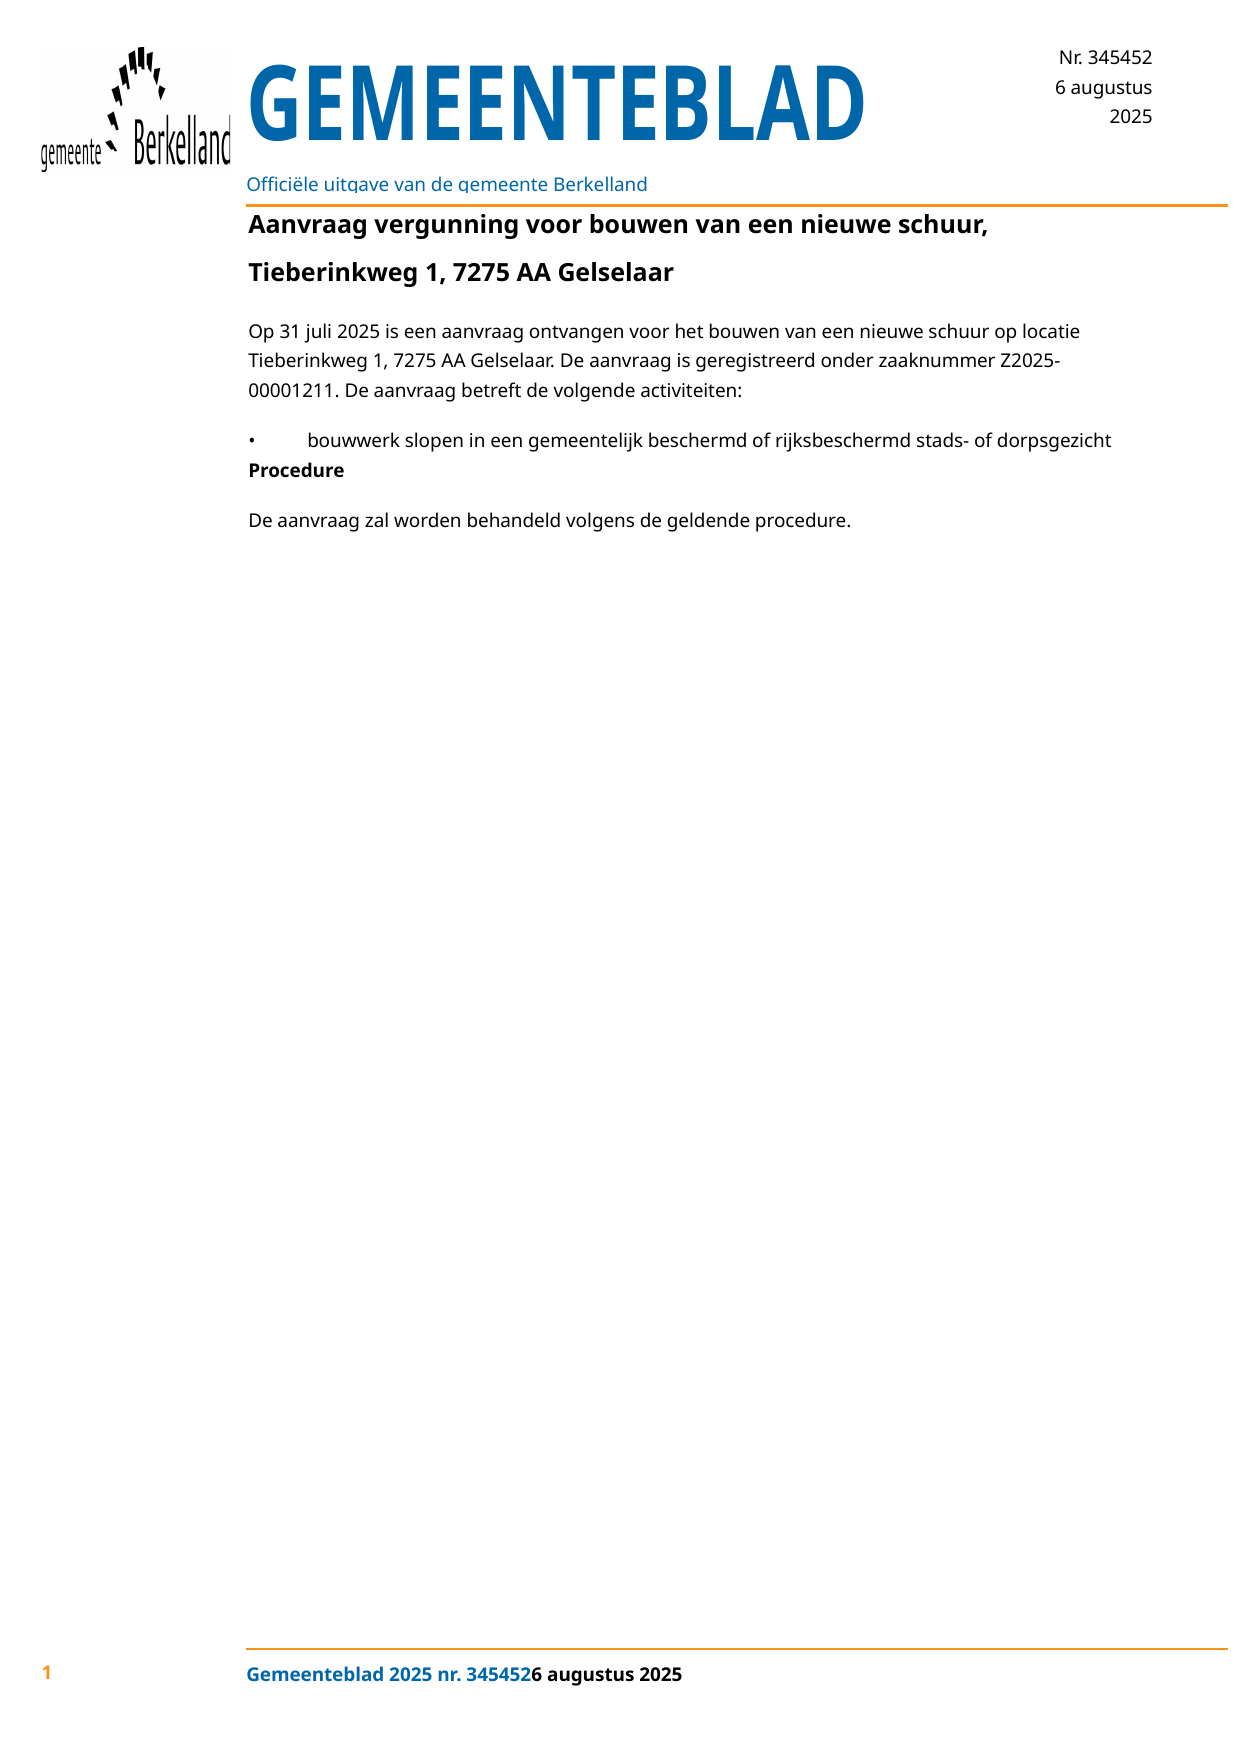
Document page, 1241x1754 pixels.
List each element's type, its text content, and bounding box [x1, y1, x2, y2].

list bouwwerk slopen in een gemeentelijk beschermd of rijksbeschermd stads- of dorpsgezicht [248, 427, 1152, 453]
text De aanvraag zal worden behandeld volgens de geldende procedure. [248, 507, 1152, 533]
text Procedure [248, 457, 1152, 483]
picture [41, 47, 231, 172]
text Aanvraag vergunning voor bouwen van een nieuwe schuur, Tieberinkweg 1, 7275 AA Gelselaar [248, 207, 1152, 288]
text Op 31 juli 2025 is een aanvraag ontvangen voor het bouwen van een nieuwe schuur op locatie Tieberinkweg 1, 7275 AA Gelselaar. De aanvraag is geregistreerd onder zaaknummer Z2025-00001211. De aanvraag betreft de volgende activiteiten: [248, 318, 1152, 403]
